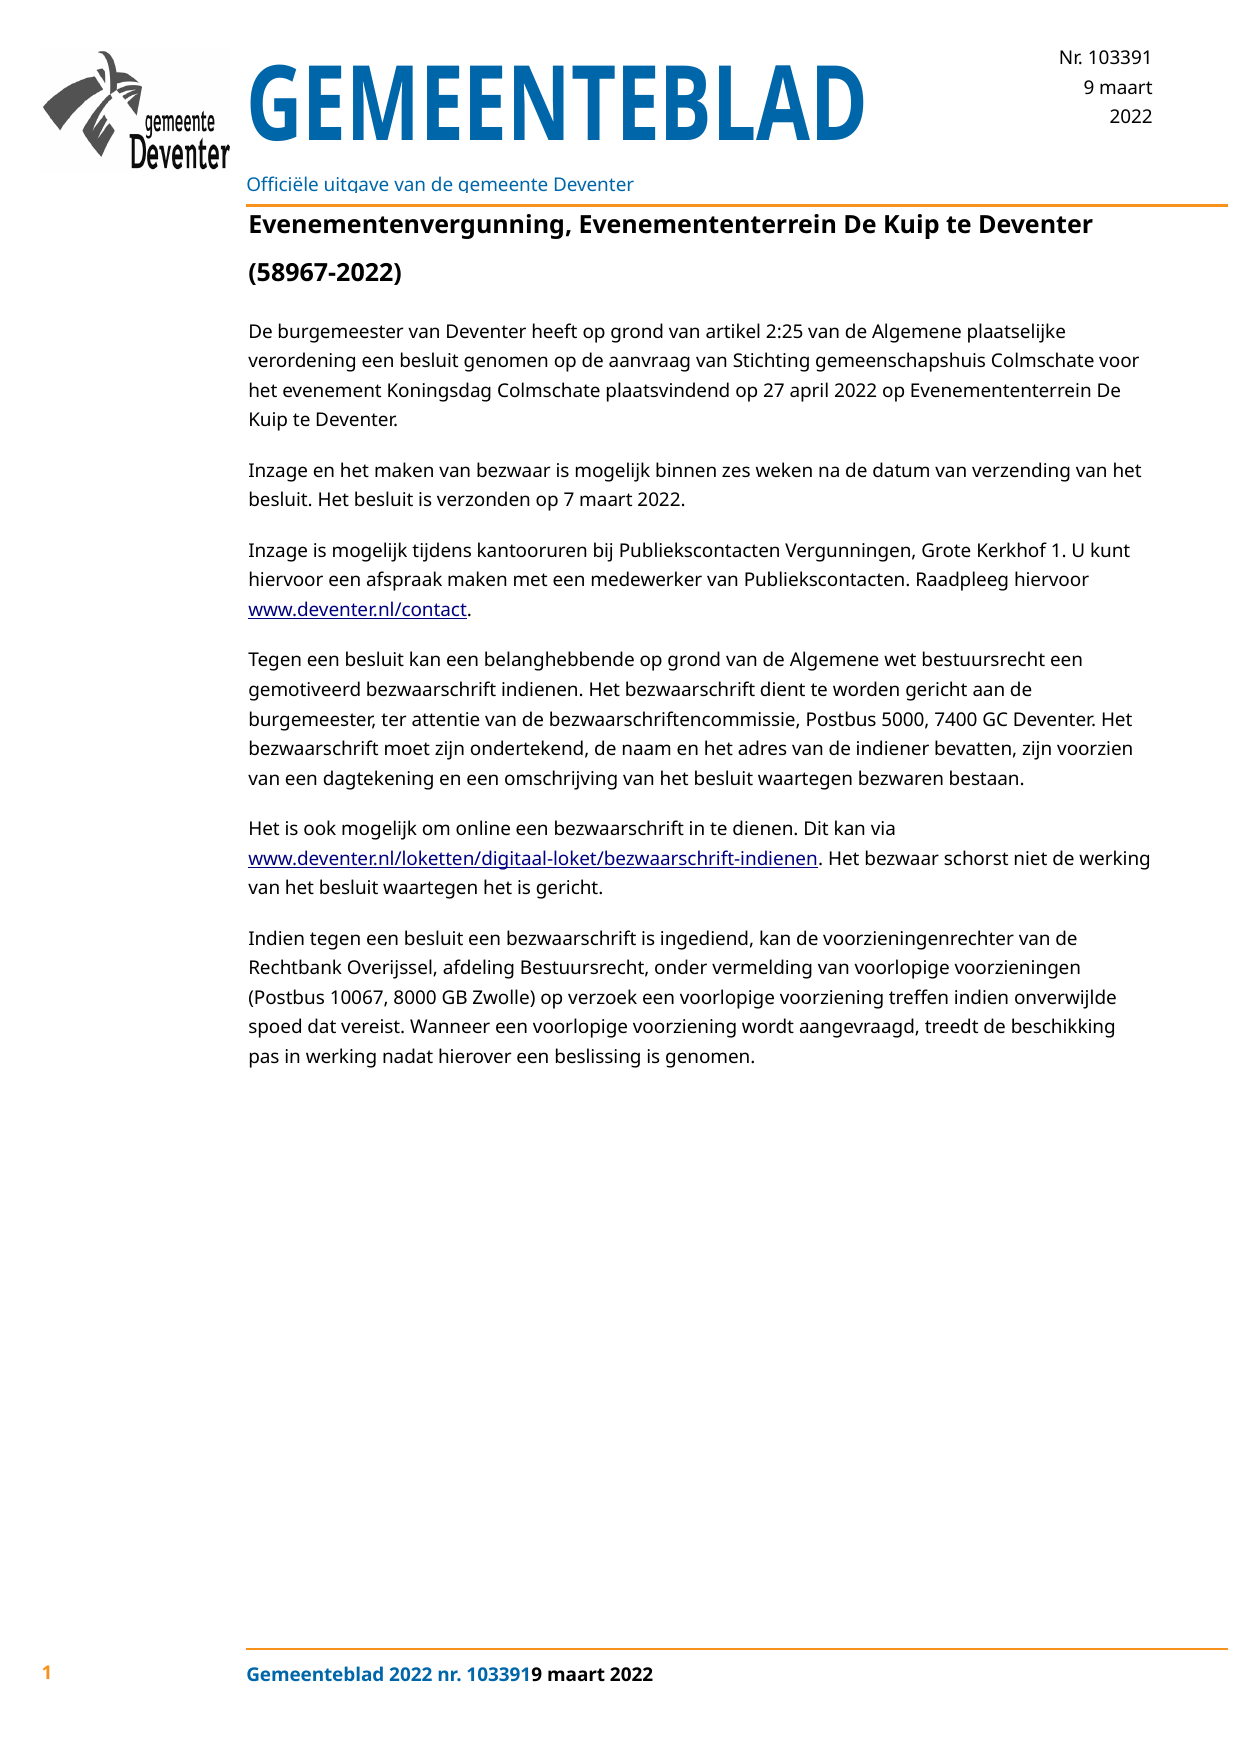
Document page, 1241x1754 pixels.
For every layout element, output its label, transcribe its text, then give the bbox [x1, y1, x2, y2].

text Indien tegen een besluit een bezwaarschrift is ingediend, kan de voorzieningenrechter van de Rechtbank Overijssel, afdeling Bestuursrecht, onder vermelding van voorlopige voorzieningen (Postbus 10067, 8000 GB Zwolle) op verzoek een voorlopige voorziening treffen indien onverwijlde spoed dat vereist. Wanneer een voorlopige voorziening wordt aangevraagd, treedt de beschikking pas in werking nadat hierover een beslissing is genomen. [248, 925, 1152, 1069]
text Inzage en het maken van bezwaar is mogelijk binnen zes weken na de datum van verzending van het besluit. Het besluit is verzonden op 7 maart 2022. [248, 457, 1152, 512]
text Het is ook mogelijk om online een bezwaarschrift in te dienen. Dit kan via www.deventer.nl/loketten/digitaal-loket/bezwaarschrift-indienen. Het bezwaar schorst niet de werking van het besluit waartegen het is gericht. [248, 815, 1152, 900]
text Evenementenvergunning, Evenemententerrein De Kuip te Deventer (58967-2022) [248, 207, 1152, 288]
picture [41, 47, 231, 172]
text Tegen een besluit kan een belanghebbende op grond van de Algemene wet bestuursrecht een gemotiveerd bezwaarschrift indienen. Het bezwaarschrift dient te worden gericht aan de burgemeester, ter attentie van de bezwaarschriftencommissie, Postbus 5000, 7400 GC Deventer. Het bezwaarschrift moet zijn ondertekend, de naam en het adres van de indiener bevatten, zijn voorzien van een dagtekening en een omschrijving van het besluit waartegen bezwaren bestaan. [248, 647, 1152, 791]
text De burgemeester van Deventer heeft op grond van artikel 2:25 van de Algemene plaatselijke verordening een besluit genomen op de aanvraag van Stichting gemeenschapshuis Colmschate voor het evenement Koningsdag Colmschate plaatsvindend op 27 april 2022 op Evenemententerrein De Kuip te Deventer. [248, 318, 1152, 432]
text Inzage is mogelijk tijdens kantooruren bij Publiekscontacten Vergunningen, Grote Kerkhof 1. U kunt hiervoor een afspraak maken met een medewerker van Publiekscontacten. Raadpleeg hiervoor www.deventer.nl/contact. [248, 537, 1152, 622]
